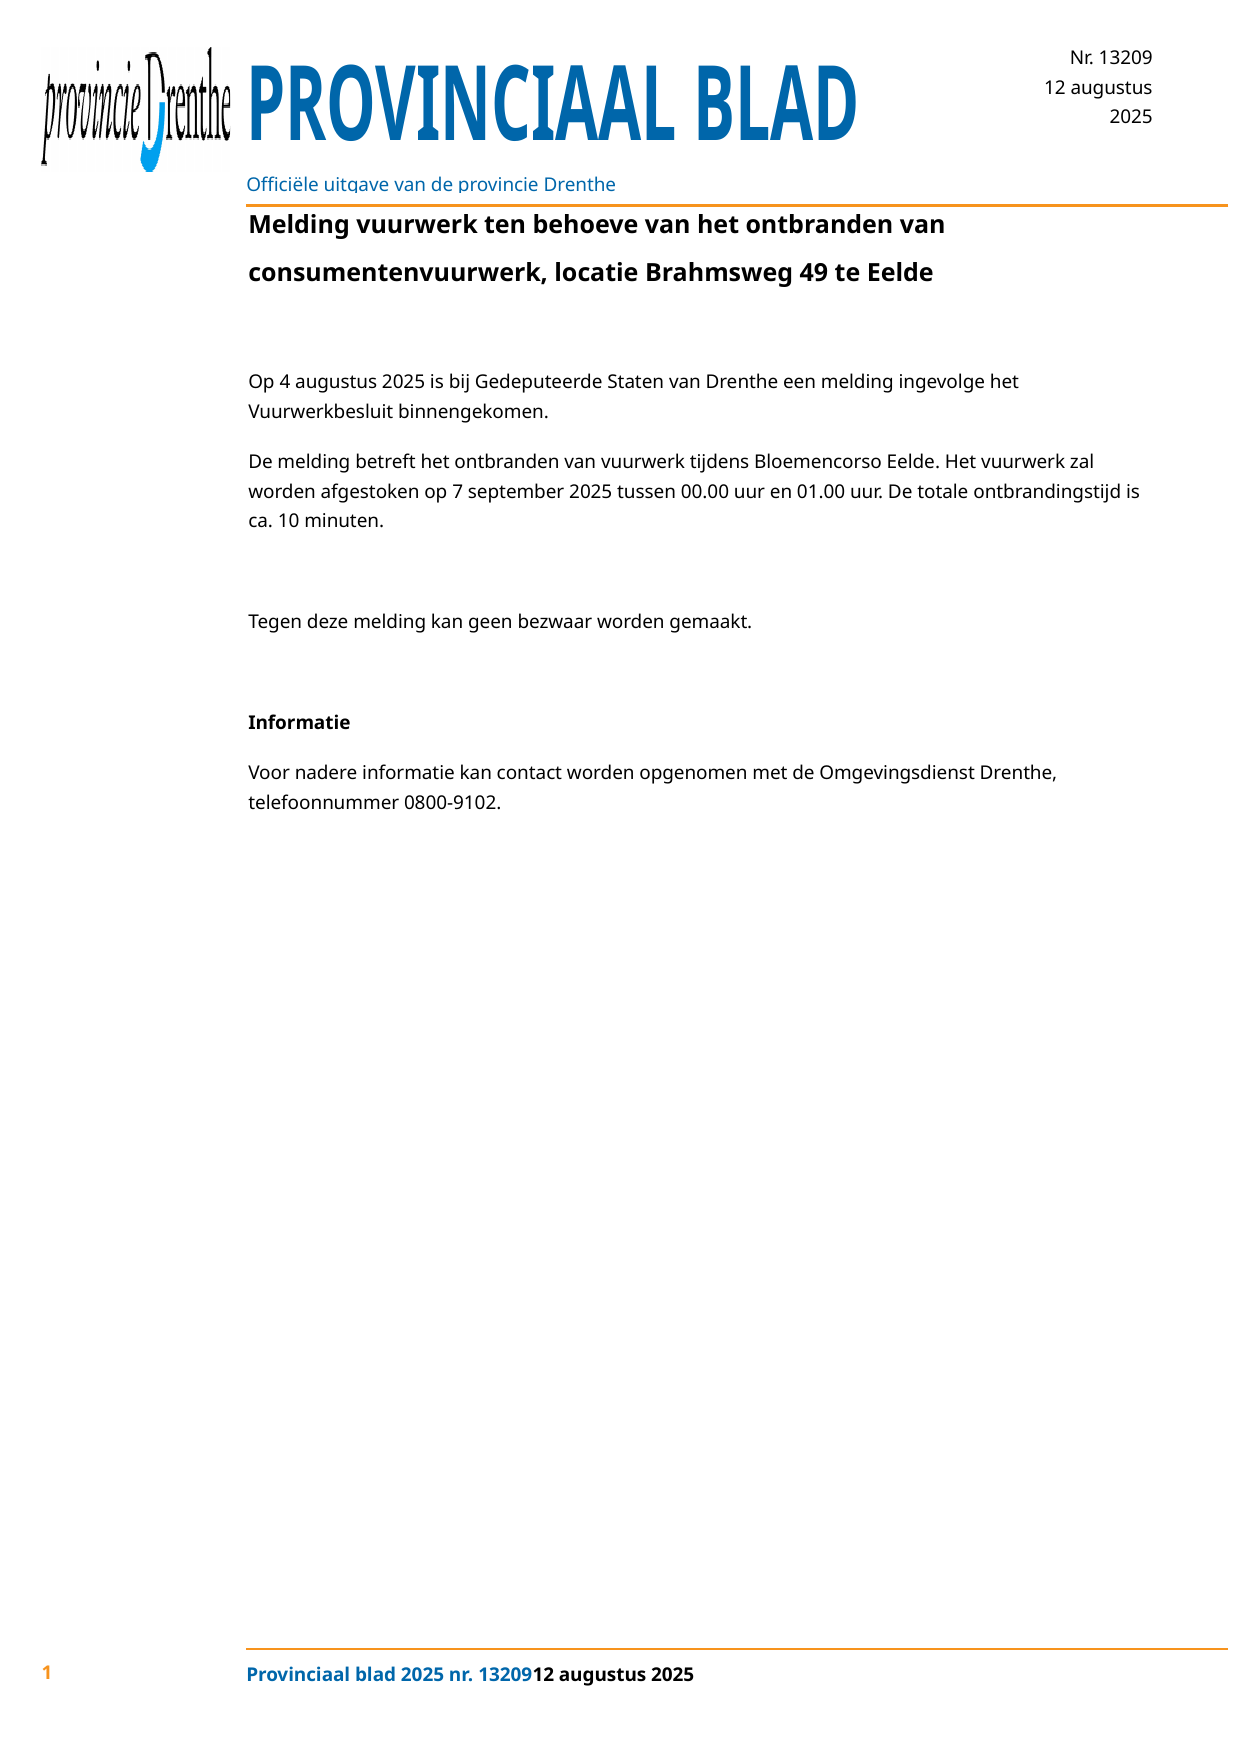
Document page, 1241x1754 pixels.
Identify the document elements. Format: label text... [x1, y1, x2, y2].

text Op 4 augustus 2025 is bij Gedeputeerde Staten van Drenthe een melding ingevolge het Vuurwerkbesluit binnengekomen. [248, 368, 1152, 424]
text Tegen deze melding kan geen bezwaar worden gemaakt. [248, 608, 1152, 634]
picture [41, 47, 231, 172]
text De melding betreft het ontbranden van vuurwerk tijdens Bloemencorso Eelde. Het vuurwerk zal worden afgestoken op 7 september 2025 tussen 00.00 uur en 01.00 uur. De totale ontbrandingstijd is ca. 10 minuten. [248, 448, 1152, 533]
text Informatie [248, 709, 1152, 735]
text Melding vuurwerk ten behoeve van het ontbranden van consumentenvuurwerk, locatie Brahmsweg 49 te Eelde [248, 207, 1152, 288]
text Voor nadere informatie kan contact worden opgenomen met de Omgevingsdienst Drenthe, telefoonnummer 0800-9102. [248, 759, 1152, 815]
